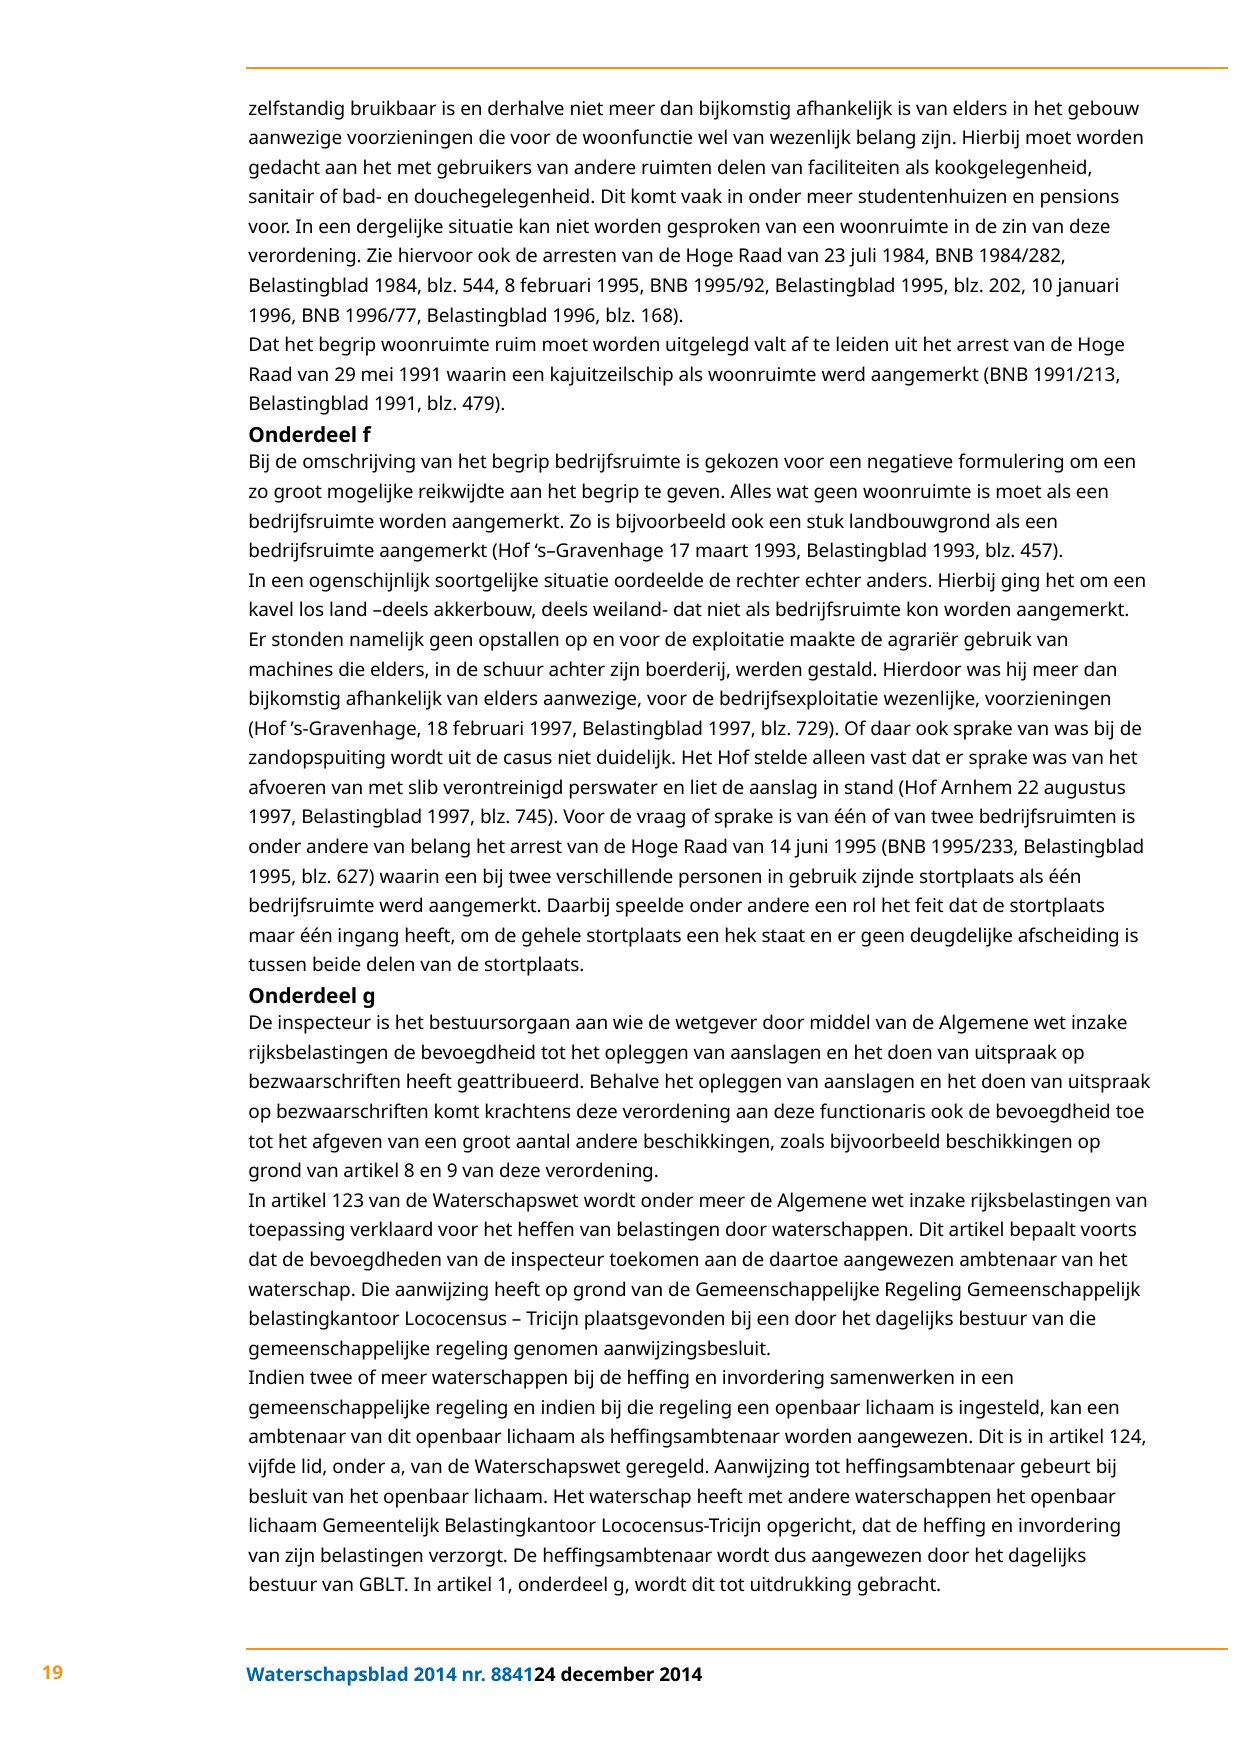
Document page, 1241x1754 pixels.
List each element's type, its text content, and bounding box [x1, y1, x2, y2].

picture [41, 47, 231, 172]
text In een ogenschijnlijk soortgelijke situatie oordeelde de rechter echter anders. Hierbij ging het om een kavel los land –deels akkerbouw, deels weiland- dat niet als bedrijfsruimte kon worden aangemerkt. Er stonden namelijk geen opstallen op en voor de exploitatie maakte de agrariër gebruik van machines die elders, in de schuur achter zijn boerderij, werden gestald. Hierdoor was hij meer dan bijkomstig afhankelijk van elders aanwezige, voor de bedrijfsexploitatie wezenlijke, voorzieningen (Hof ’s-Gravenhage, 18 februari 1997, Belastingblad 1997, blz. 729). Of daar ook sprake van was bij de zandopspuiting wordt uit de casus niet duidelijk. Het Hof stelde alleen vast dat er sprake was van het afvoeren van met slib verontreinigd perswater en liet de aanslag in stand (Hof Arnhem 22 augustus 1997, Belastingblad 1997, blz. 745). Voor de vraag of sprake is van één of van twee bedrijfsruimten is onder andere van belang het arrest van de Hoge Raad van 14 juni 1995 (BNB 1995/233, Belastingblad 1995, blz. 627) waarin een bij twee verschillende personen in gebruik zijnde stortplaats als één bedrijfsruimte werd aangemerkt. Daarbij speelde onder andere een rol het feit dat de stortplaats maar één ingang heeft, om de gehele stortplaats een hek staat en er geen deugdelijke afscheiding is tussen beide delen van de stortplaats. [248, 567, 1152, 977]
text Onderdeel f [248, 420, 1152, 449]
text Dat het begrip woonruimte ruim moet worden uitgelegd valt af te leiden uit het arrest van de Hoge Raad van 29 mei 1991 waarin een kajuitzeilschip als woonruimte werd aangemerkt (BNB 1991/213, Belastingblad 1991, blz. 479). [248, 331, 1152, 416]
text zelfstandig bruikbaar is en derhalve niet meer dan bijkomstig afhankelijk is van elders in het gebouw aanwezige voorzieningen die voor de woonfunctie wel van wezenlijk belang zijn. Hierbij moet worden gedacht aan het met gebruikers van andere ruimten delen van faciliteiten als kookgelegenheid, sanitair of bad- en douchegelegenheid. Dit komt vaak in onder meer studentenhuizen en pensions voor. In een dergelijke situatie kan niet worden gesproken van een woonruimte in de zin van deze verordening. Zie hiervoor ook de arresten van de Hoge Raad van 23 juli 1984, BNB 1984/282, Belastingblad 1984, blz. 544, 8 februari 1995, BNB 1995/92, Belastingblad 1995, blz. 202, 10 januari 1996, BNB 1996/77, Belastingblad 1996, blz. 168). [248, 95, 1152, 328]
text Bij de omschrijving van het begrip bedrijfsruimte is gekozen voor een negatieve formulering om een zo groot mogelijke reikwijdte aan het begrip te geven. Alles wat geen woonruimte is moet als een bedrijfsruimte worden aangemerkt. Zo is bijvoorbeeld ook een stuk landbouwgrond als een bedrijfsruimte aangemerkt (Hof ‘s–Gravenhage 17 maart 1993, Belastingblad 1993, blz. 457). [248, 449, 1152, 563]
text In artikel 123 van de Waterschapswet wordt onder meer de Algemene wet inzake rijksbelastingen van toepassing verklaard voor het heffen van belastingen door waterschappen. Dit artikel bepaalt voorts dat de bevoegdheden van de inspecteur toekomen aan de daartoe aangewezen ambtenaar van het waterschap. Die aanwijzing heeft op grond van de Gemeenschappelijke Regeling Gemeenschappelijk belastingkantoor Lococensus – Tricijn plaatsgevonden bij een door het dagelijks bestuur van die gemeenschappelijke regeling genomen aanwijzingsbesluit. [248, 1187, 1152, 1361]
text Indien twee of meer waterschappen bij de heffing en invordering samenwerken in een gemeenschappelijke regeling en indien bij die regeling een openbaar lichaam is ingesteld, kan een ambtenaar van dit openbaar lichaam als heffingsambtenaar worden aangewezen. Dit is in artikel 124, vijfde lid, onder a, van de Waterschapswet geregeld. Aanwijzing tot heffingsambtenaar gebeurt bij besluit van het openbaar lichaam. Het waterschap heeft met andere waterschappen het openbaar lichaam Gemeentelijk Belastingkantoor Lococensus-Tricijn opgericht, dat de heffing en invordering van zijn belastingen verzorgt. De heffingsambtenaar wordt dus aangewezen door het dagelijks bestuur van GBLT. In artikel 1, onderdeel g, wordt dit tot uitdrukking gebracht. [248, 1364, 1152, 1597]
text Onderdeel g [248, 981, 1152, 1009]
text De inspecteur is het bestuursorgaan aan wie de wetgever door middel van de Algemene wet inzake rijksbelastingen de bevoegdheid tot het opleggen van aanslagen en het doen van uitspraak op bezwaarschriften heeft geattribueerd. Behalve het opleggen van aanslagen en het doen van uitspraak op bezwaarschriften komt krachtens deze verordening aan deze functionaris ook de bevoegdheid toe tot het afgeven van een groot aantal andere beschikkingen, zoals bijvoorbeeld beschikkingen op grond van artikel 8 en 9 van deze verordening. [248, 1009, 1152, 1183]
